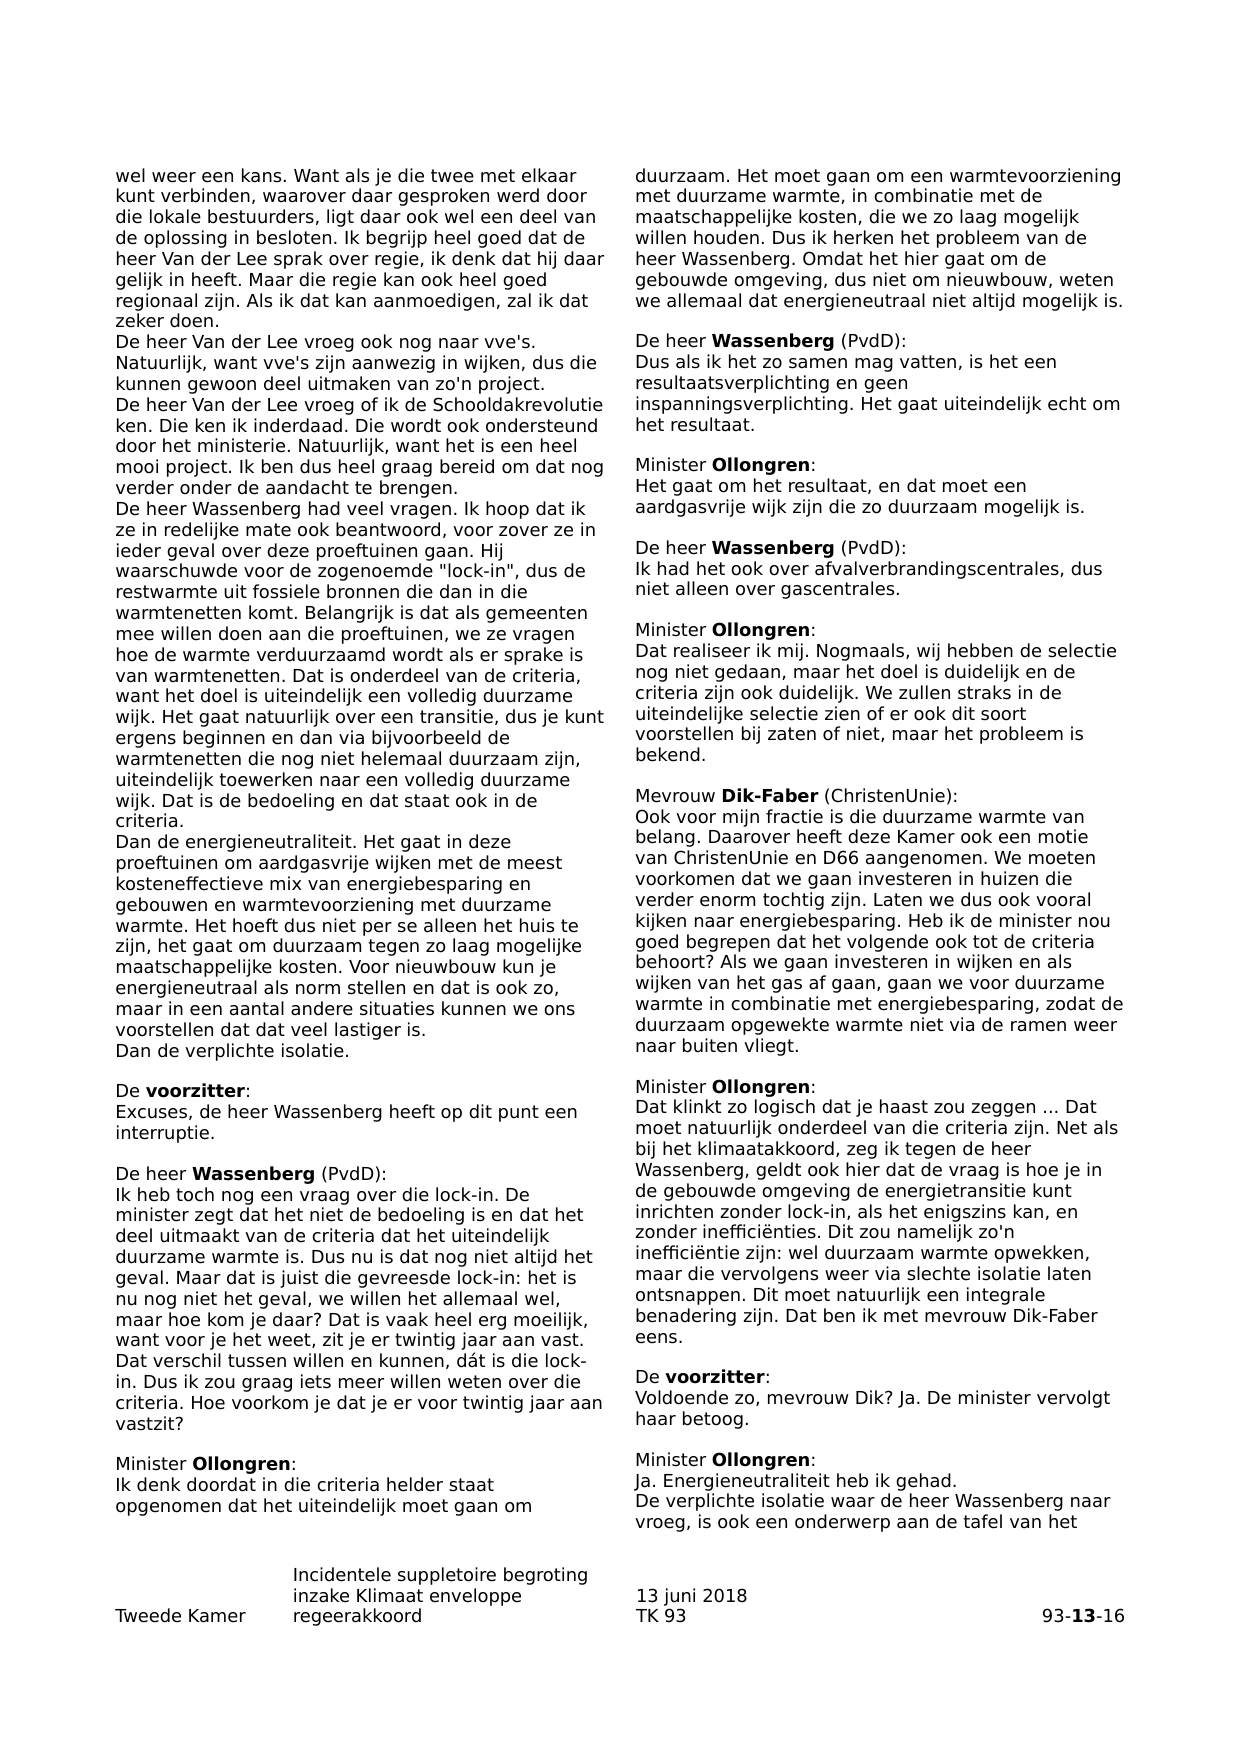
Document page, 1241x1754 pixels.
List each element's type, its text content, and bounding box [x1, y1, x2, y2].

text De heer Wassenberg (PvdD): [635, 331, 1125, 352]
text Dat klinkt zo logisch dat je haast zou zeggen ... Dat moet natuurlijk onderdeel van die criteria zijn. Net als bij het klimaatakkoord, zeg ik tegen de heer Wassenberg, geldt ook hier dat de vraag is hoe je in de gebouwde omgeving de energietransitie kunt inrichten zonder lock-in, als het enigszins kan, en zonder inefficiënties. Dit zou namelijk zo'n inefficiëntie zijn: wel duurzaam warmte opwekken, maar die vervolgens weer via slechte isolatie laten ontsnappen. Dit moet natuurlijk een integrale benadering zijn. Dat ben ik met mevrouw Dik-Faber eens. [635, 1097, 1125, 1347]
text De voorzitter: [115, 1081, 605, 1102]
text Minister Ollongren: [635, 455, 1125, 476]
text De heer Van der Lee vroeg of ik de Schooldakrevolutie ken. Die ken ik inderdaad. Die wordt ook ondersteund door het ministerie. Natuurlijk, want het is een heel mooi project. Ik ben dus heel graag bereid om dat nog verder onder de aandacht te brengen. [115, 394, 605, 499]
text Ik heb toch nog een vraag over die lock-in. De minister zegt dat het niet de bedoeling is en dat het deel uitmaakt van de criteria dat het uiteindelijk duurzame warmte is. Dus nu is dat nog niet altijd het geval. Maar dat is juist die gevreesde lock-in: het is nu nog niet het geval, we willen het allemaal wel, maar hoe kom je daar? Dat is vaak heel erg moeilijk, want voor je het weet, zit je er twintig jaar aan vast. Dat verschil tussen willen en kunnen, dát is die lock-in. Dus ik zou graag iets meer willen weten over die criteria. Hoe voorkom je dat je er voor twintig jaar aan vastzit? [115, 1184, 605, 1434]
text Ik denk doordat in die criteria helder staat opgenomen dat het uiteindelijk moet gaan om [115, 1475, 605, 1517]
text De heer Wassenberg had veel vragen. Ik hoop dat ik ze in redelijke mate ook beantwoord, voor zover ze in ieder geval over deze proeftuinen gaan. Hij waarschuwde voor de zogenoemde "lock-in", dus de restwarmte uit fossiele bronnen die dan in die warmtenetten komt. Belangrijk is dat als gemeenten mee willen doen aan die proeftuinen, we ze vragen hoe de warmte verduurzaamd wordt als er sprake is van warmtenetten. Dat is onderdeel van de criteria, want het doel is uiteindelijk een volledig duurzame wijk. Het gaat natuurlijk over een transitie, dus je kunt ergens beginnen en dan via bijvoorbeeld de warmtenetten die nog niet helemaal duurzaam zijn, uiteindelijk toewerken naar een volledig duurzame wijk. Dat is de bedoeling en dat staat ook in de criteria. [115, 499, 605, 832]
text Dat realiseer ik mij. Nogmaals, wij hebben de selectie nog niet gedaan, maar het doel is duidelijk en de criteria zijn ook duidelijk. We zullen straks in de uiteindelijke selectie zien of er ook dit soort voorstellen bij zaten of niet, maar het probleem is bekend. [635, 641, 1125, 766]
text De heer Van der Lee vroeg ook nog naar vve's. Natuurlijk, want vve's zijn aanwezig in wijken, dus die kunnen gewoon deel uitmaken van zo'n project. [115, 332, 605, 394]
text Ik had het ook over afvalverbrandingscentrales, dus niet alleen over gascentrales. [635, 558, 1125, 600]
text Voldoende zo, mevrouw Dik? Ja. De minister vervolgt haar betoog. [635, 1388, 1125, 1429]
text Dan de energieneutraliteit. Het gaat in deze proeftuinen om aardgasvrije wijken met de meest kosteneffectieve mix van energiebesparing en gebouwen en warmtevoorziening met duurzame warmte. Het hoeft dus niet per se alleen het huis te zijn, het gaat om duurzaam tegen zo laag mogelijke maatschappelijke kosten. Voor nieuwbouw kun je energieneutraal als norm stellen en dat is ook zo, maar in een aantal andere situaties kunnen we ons voorstellen dat dat veel lastiger is. [115, 832, 605, 1040]
text De heer Wassenberg (PvdD): [115, 1163, 605, 1184]
text Minister Ollongren: [115, 1454, 605, 1475]
text Dan de verplichte isolatie. [115, 1040, 605, 1061]
text Het gaat om het resultaat, en dat moet een aardgasvrije wijk zijn die zo duurzaam mogelijk is. [635, 476, 1125, 518]
text De verplichte isolatie waar de heer Wassenberg naar vroeg, is ook een onderwerp aan de tafel van het [635, 1491, 1125, 1533]
text De heer Wassenberg (PvdD): [635, 538, 1125, 558]
text Minister Ollongren: [635, 1076, 1125, 1097]
text Mevrouw Dik-Faber (ChristenUnie): [635, 786, 1125, 806]
text Minister Ollongren: [635, 620, 1125, 641]
text Minister Ollongren: [635, 1449, 1125, 1470]
text duurzaam. Het moet gaan om een warmtevoorziening met duurzame warmte, in combinatie met de maatschappelijke kosten, die we zo laag mogelijk willen houden. Dus ik herken het probleem van de heer Wassenberg. Omdat het hier gaat om de gebouwde omgeving, dus niet om nieuwbouw, weten we allemaal dat energieneutraal niet altijd mogelijk is. [635, 165, 1125, 311]
text Excuses, de heer Wassenberg heeft op dit punt een interruptie. [115, 1102, 605, 1143]
text Ook voor mijn fractie is die duurzame warmte van belang. Daarover heeft deze Kamer ook een motie van ChristenUnie en D66 aangenomen. We moeten voorkomen dat we gaan investeren in huizen die verder enorm tochtig zijn. Laten we dus ook vooral kijken naar energiebesparing. Heb ik de minister nou goed begrepen dat het volgende ook tot de criteria behoort? Als we gaan investeren in wijken en als wijken van het gas af gaan, gaan we voor duurzame warmte in combinatie met energiebesparing, zodat de duurzaam opgewekte warmte niet via de ramen weer naar buiten vliegt. [635, 806, 1125, 1056]
text Dus als ik het zo samen mag vatten, is het een resultaatsverplichting en geen inspanningsverplichting. Het gaat uiteindelijk echt om het resultaat. [635, 352, 1125, 435]
text wel weer een kans. Want als je die twee met elkaar kunt verbinden, waarover daar gesproken werd door die lokale bestuurders, ligt daar ook wel een deel van de oplossing in besloten. Ik begrijp heel goed dat de heer Van der Lee sprak over regie, ik denk dat hij daar gelijk in heeft. Maar die regie kan ook heel goed regionaal zijn. Als ik dat kan aanmoedigen, zal ik dat zeker doen. [115, 165, 605, 332]
text Ja. Energieneutraliteit heb ik gehad. [635, 1470, 1125, 1491]
text De voorzitter: [635, 1367, 1125, 1388]
